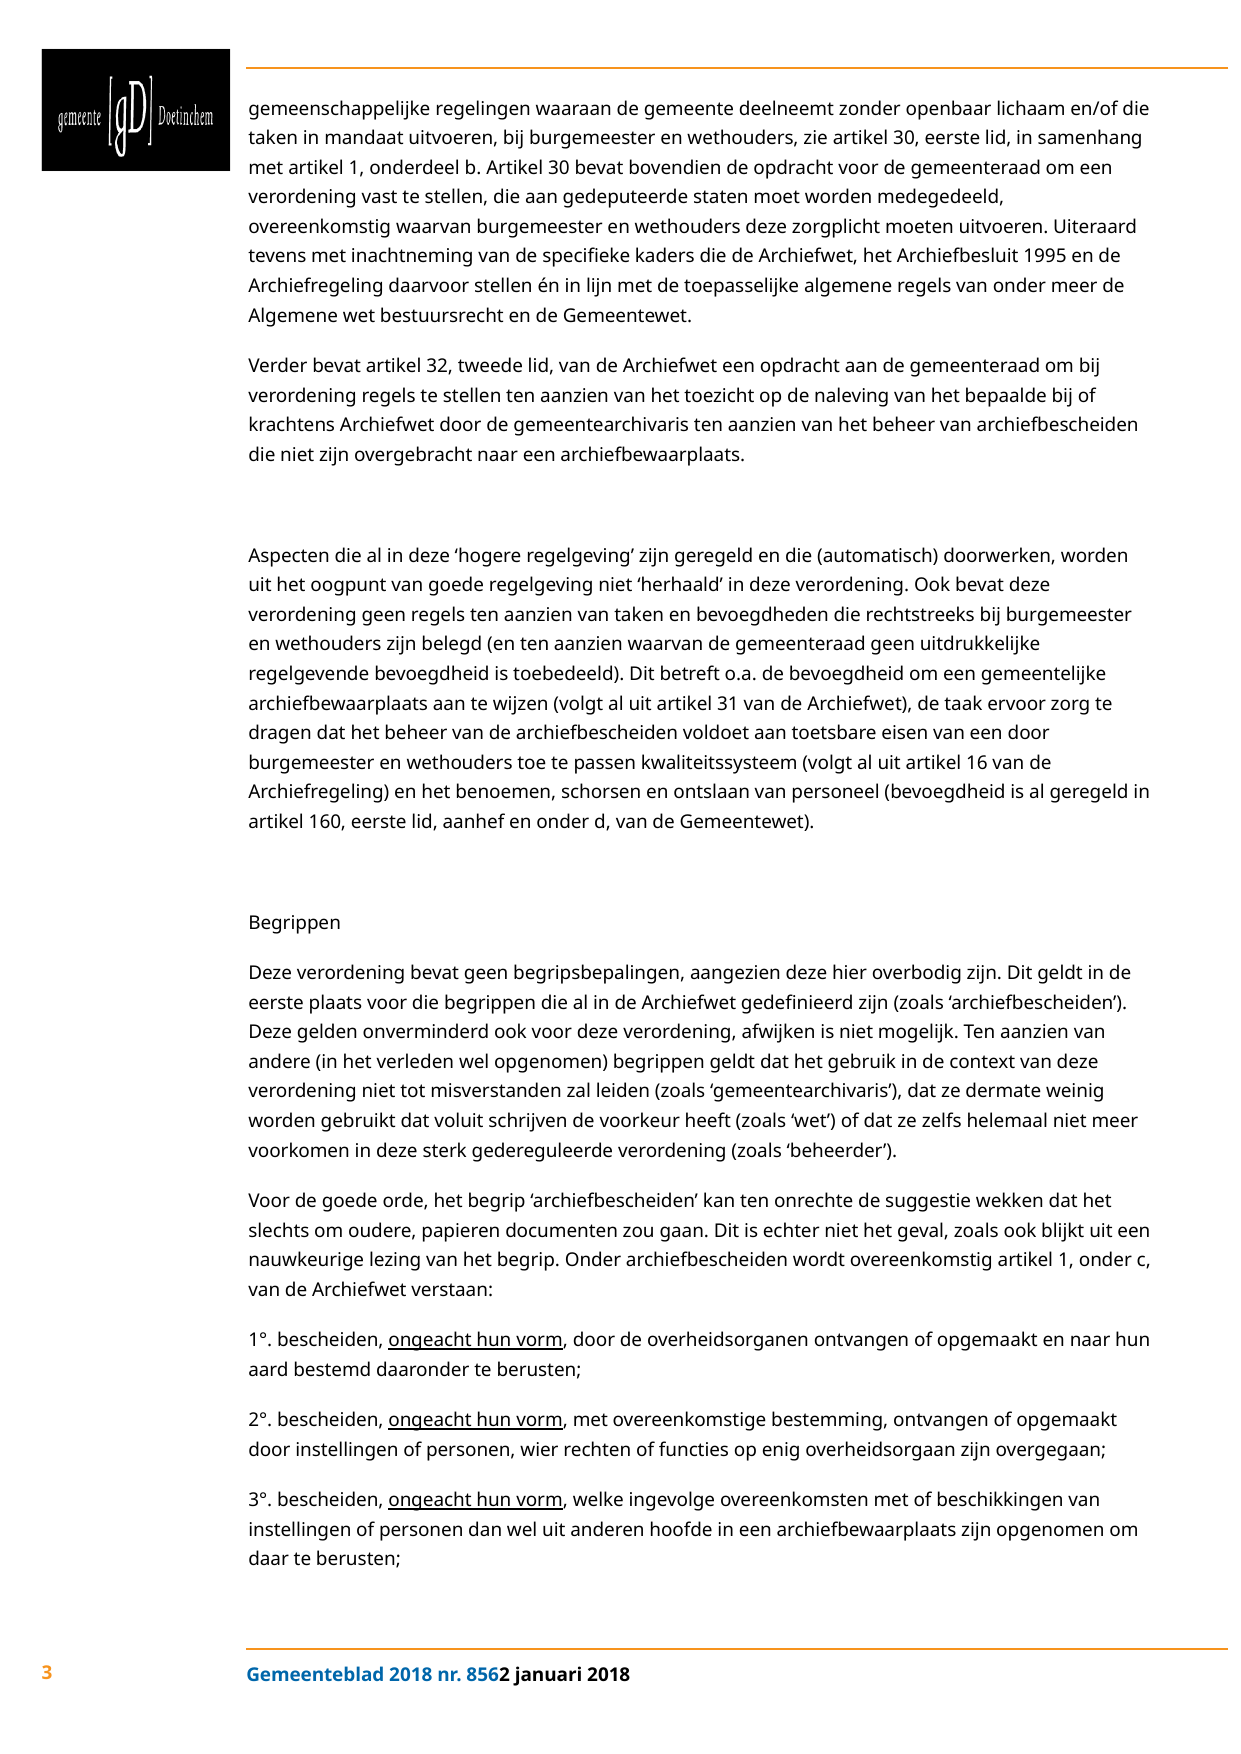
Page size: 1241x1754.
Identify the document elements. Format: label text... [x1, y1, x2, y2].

text Voor de goede orde, het begrip ‘archiefbescheiden’ kan ten onrechte de suggestie wekken dat het slechts om oudere, papieren documenten zou gaan. Dit is echter niet het geval, zoals ook blijkt uit een nauwkeurige lezing van het begrip. Onder archiefbescheiden wordt overeenkomstig artikel 1, onder c, van de Archiefwet verstaan: [248, 1187, 1152, 1302]
text Deze verordening bevat geen begripsbepalingen, aangezien deze hier overbodig zijn. Dit geldt in de eerste plaats voor die begrippen die al in de Archiefwet gedefinieerd zijn (zoals ‘archiefbescheiden’). Deze gelden onverminderd ook voor deze verordening, afwijken is niet mogelijk. Ten aanzien van andere (in het verleden wel opgenomen) begrippen geldt dat het gebruik in de context van deze verordening niet tot misverstanden zal leiden (zoals ‘gemeentearchivaris’), dat ze dermate weinig worden gebruikt dat voluit schrijven de voorkeur heeft (zoals ‘wet’) of dat ze zelfs helemaal niet meer voorkomen in deze sterk gedereguleerde verordening (zoals ‘beheerder’). [248, 959, 1152, 1163]
text Verder bevat artikel 32, tweede lid, van de Archiefwet een opdracht aan de gemeenteraad om bij verordening regels te stellen ten aanzien van het toezicht op de naleving van het bepaalde bij of krachtens Archiefwet door de gemeentearchivaris ten aanzien van het beheer van archiefbescheiden die niet zijn overgebracht naar een archiefbewaarplaats. [248, 352, 1152, 467]
picture [41, 47, 231, 172]
text 2°. bescheiden, ongeacht hun vorm, met overeenkomstige bestemming, ontvangen of opgemaakt door instellingen of personen, wier rechten of functies op enig overheidsorgaan zijn overgegaan; [248, 1406, 1152, 1462]
text Begrippen [248, 909, 1152, 935]
text gemeenschappelijke regelingen waaraan de gemeente deelneemt zonder openbaar lichaam en/of die taken in mandaat uitvoeren, bij burgemeester en wethouders, zie artikel 30, eerste lid, in samenhang met artikel 1, onderdeel b. Artikel 30 bevat bovendien de opdracht voor de gemeenteraad om een verordening vast te stellen, die aan gedeputeerde staten moet worden medegedeeld, overeenkomstig waarvan burgemeester en wethouders deze zorgplicht moeten uitvoeren. Uiteraard tevens met inachtneming van de specifieke kaders die de Archiefwet, het Archiefbesluit 1995 en de Archiefregeling daarvoor stellen én in lijn met de toepasselijke algemene regels van onder meer de Algemene wet bestuursrecht en de Gemeentewet. [248, 95, 1152, 328]
text Aspecten die al in deze ‘hogere regelgeving’ zijn geregeld en die (automatisch) doorwerken, worden uit het oogpunt van goede regelgeving niet ‘herhaald’ in deze verordening. Ook bevat deze verordening geen regels ten aanzien van taken en bevoegdheden die rechtstreeks bij burgemeester en wethouders zijn belegd (en ten aanzien waarvan de gemeenteraad geen uitdrukkelijke regelgevende bevoegdheid is toebedeeld). Dit betreft o.a. de bevoegdheid om een gemeentelijke archiefbewaarplaats aan te wijzen (volgt al uit artikel 31 van de Archiefwet), de taak ervoor zorg te dragen dat het beheer van de archiefbescheiden voldoet aan toetsbare eisen van een door burgemeester en wethouders toe te passen kwaliteitssysteem (volgt al uit artikel 16 van de Archiefregeling) en het benoemen, schorsen en ontslaan van personeel (bevoegdheid is al geregeld in artikel 160, eerste lid, aanhef en onder d, van de Gemeentewet). [248, 542, 1152, 834]
text 3°. bescheiden, ongeacht hun vorm, welke ingevolge overeenkomsten met of beschikkingen van instellingen of personen dan wel uit anderen hoofde in een archiefbewaarplaats zijn opgenomen om daar te berusten; [248, 1486, 1152, 1571]
text 1°. bescheiden, ongeacht hun vorm, door de overheidsorganen ontvangen of opgemaakt en naar hun aard bestemd daaronder te berusten; [248, 1326, 1152, 1382]
